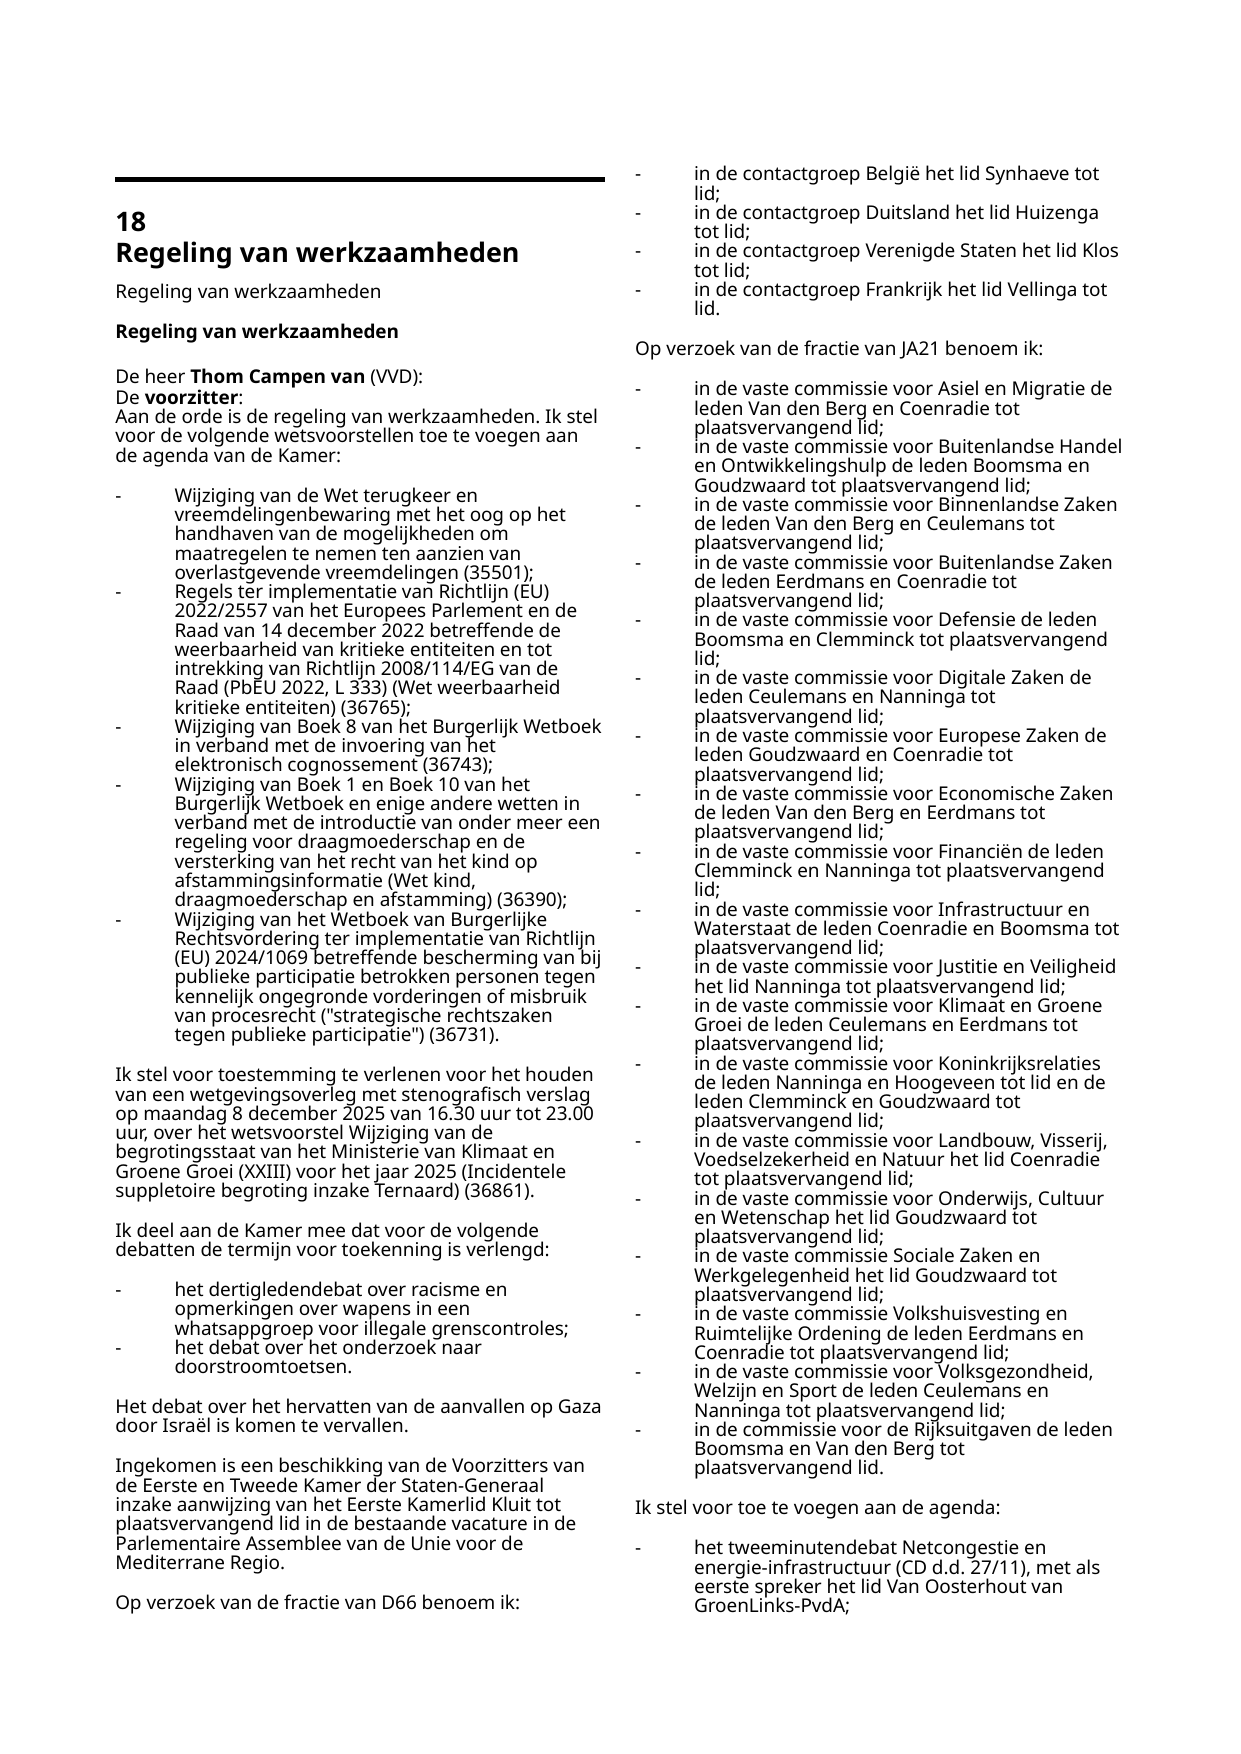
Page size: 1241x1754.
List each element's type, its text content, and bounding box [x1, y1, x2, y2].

list in de contactgroep België het lid Synhaeve tot lid; [635, 165, 1125, 204]
text Regeling van werkzaamheden [115, 283, 605, 302]
list in de vaste commissie voor Economische Zaken de leden Van den Berg en Eerdmans tot plaatsvervangend lid; [635, 785, 1125, 843]
text De heer Thom Campen van (VVD): [115, 363, 605, 389]
list Wijziging van de Wet terugkeer en vreemdelingenbewaring met het oog op het handhaven van de mogelijkheden om maatregelen te nemen ten aanzien van overlastgevende vreemdelingen (35501); [115, 487, 605, 583]
list in de vaste commissie voor Europese Zaken de leden Goudzwaard en Coenradie tot plaatsvervangend lid; [635, 727, 1125, 785]
list in de vaste commissie voor Binnenlandse Zaken de leden Van den Berg en Ceulemans tot plaatsvervangend lid; [635, 496, 1125, 554]
list in de vaste commissie voor Klimaat en Groene Groei de leden Ceulemans en Eerdmans tot plaatsvervangend lid; [635, 997, 1125, 1055]
list Wijziging van Boek 8 van het Burgerlijk Wetboek in verband met de invoering van het elektronisch cognossement (36743); [115, 718, 605, 776]
list in de vaste commissie Sociale Zaken en Werkgelegenheid het lid Goudzwaard tot plaatsvervangend lid; [635, 1247, 1125, 1305]
list in de vaste commissie voor Landbouw, Visserij, Voedselzekerheid en Natuur het lid Coenradie tot plaatsvervangend lid; [635, 1132, 1125, 1189]
list in de vaste commissie voor Koninkrijksrelaties de leden Nanninga en Hoogeveen tot lid en de leden Clemminck en Goudzwaard tot plaatsvervangend lid; [635, 1055, 1125, 1132]
list het tweeminutendebat Netcongestie en energie-infrastructuur (CD d.d. 27/11), met als eerste spreker het lid Van Oosterhout van GroenLinks-PvdA; [635, 1539, 1125, 1616]
list in de vaste commissie voor Digitale Zaken de leden Ceulemans en Nanninga tot plaatsvervangend lid; [635, 669, 1125, 727]
list in de vaste commissie voor Buitenlandse Zaken de leden Eerdmans en Coenradie tot plaatsvervangend lid; [635, 554, 1125, 611]
list in de vaste commissie voor Justitie en Veiligheid het lid Nanninga tot plaatsvervangend lid; [635, 958, 1125, 997]
list in de contactgroep Duitsland het lid Huizenga tot lid; [635, 204, 1125, 242]
list het debat over het onderzoek naar doorstroomtoetsen. [115, 1339, 605, 1377]
list in de vaste commissie voor Onderwijs, Cultuur en Wetenschap het lid Goudzwaard tot plaatsvervangend lid; [635, 1189, 1125, 1247]
text Ik deel aan de Kamer mee dat voor de volgende debatten de termijn voor toekenning is verlengd: [115, 1222, 605, 1260]
list in de contactgroep Verenigde Staten het lid Klos tot lid; [635, 242, 1125, 281]
text Op verzoek van de fractie van JA21 benoem ik: [635, 340, 1125, 359]
list in de vaste commissie voor Infrastructuur en Waterstaat de leden Coenradie en Boomsma tot plaatsvervangend lid; [635, 901, 1125, 958]
text Het debat over het hervatten van de aanvallen op Gaza door Israël is komen te vervallen. [115, 1398, 605, 1437]
text Aan de orde is de regeling van werkzaamheden. Ik stel voor de volgende wetsvoorstellen toe te voegen aan de agenda van de Kamer: [115, 408, 605, 466]
list in de commissie voor de Rijksuitgaven de leden Boomsma en Van den Berg tot plaatsvervangend lid. [635, 1421, 1125, 1479]
text Op verzoek van de fractie van D66 benoem ik: [115, 1594, 605, 1613]
text Regeling van werkzaamheden [115, 239, 605, 283]
list in de vaste commissie Volkshuisvesting en Ruimtelijke Ordening de leden Eerdmans en Coenradie tot plaatsvervangend lid; [635, 1305, 1125, 1363]
text De voorzitter: [115, 389, 605, 408]
list in de vaste commissie voor Defensie de leden Boomsma en Clemminck tot plaatsvervangend lid; [635, 611, 1125, 669]
list in de vaste commissie voor Financiën de leden Clemminck en Nanninga tot plaatsvervangend lid; [635, 843, 1125, 901]
list in de vaste commissie voor Asiel en Migratie de leden Van den Berg en Coenradie tot plaatsvervangend lid; [635, 380, 1125, 438]
text Regeling van werkzaamheden [115, 323, 605, 342]
list Regels ter implementatie van Richtlijn (EU) 2022/2557 van het Europees Parlement en de Raad van 14 december 2022 betreffende de weerbaarheid van kritieke entiteiten en tot intrekking van Richtlijn 2008/114/EG van de Raad (PbEU 2022, L 333) (Wet weerbaarheid kritieke entiteiten) (36765); [115, 583, 605, 718]
list Wijziging van het Wetboek van Burgerlijke Rechtsvordering ter implementatie van Richtlijn (EU) 2024/1069 betreffende bescherming van bij publieke participatie betrokken personen tegen kennelijk ongegronde vorderingen of misbruik van procesrecht ("strategische rechtszaken tegen publieke participatie") (36731). [115, 911, 605, 1046]
list in de vaste commissie voor Volksgezondheid, Welzijn en Sport de leden Ceulemans en Nanninga tot plaatsvervangend lid; [635, 1363, 1125, 1421]
list in de vaste commissie voor Buitenlandse Handel en Ontwikkelingshulp de leden Boomsma en Goudzwaard tot plaatsvervangend lid; [635, 438, 1125, 496]
text 18 [115, 203, 605, 239]
list Wijziging van Boek 1 en Boek 10 van het Burgerlijk Wetboek en enige andere wetten in verband met de introductie van onder meer een regeling voor draagmoederschap en de versterking van het recht van het kind op afstammingsinformatie (Wet kind, draagmoederschap en afstamming) (36390); [115, 776, 605, 911]
text Ingekomen is een beschikking van de Voorzitters van de Eerste en Tweede Kamer der Staten-Generaal inzake aanwijzing van het Eerste Kamerlid Kluit tot plaatsvervangend lid in de bestaande vacature in de Parlementaire Assemblee van de Unie voor de Mediterrane Regio. [115, 1457, 605, 1573]
text Ik stel voor toe te voegen aan de agenda: [635, 1499, 1125, 1519]
text Ik stel voor toestemming te verlenen voor het houden van een wetgevingsoverleg met stenografisch verslag op maandag 8 december 2025 van 16.30 uur tot 23.00 uur, over het wetsvoorstel Wijziging van de begrotingsstaat van het Ministerie van Klimaat en Groene Groei (XXIII) voor het jaar 2025 (Incidentele suppletoire begroting inzake Ternaard) (36861). [115, 1066, 605, 1201]
list in de contactgroep Frankrijk het lid Vellinga tot lid. [635, 281, 1125, 319]
list het dertigledendebat over racisme en opmerkingen over wapens in een whatsappgroep voor illegale grenscontroles; [115, 1281, 605, 1339]
